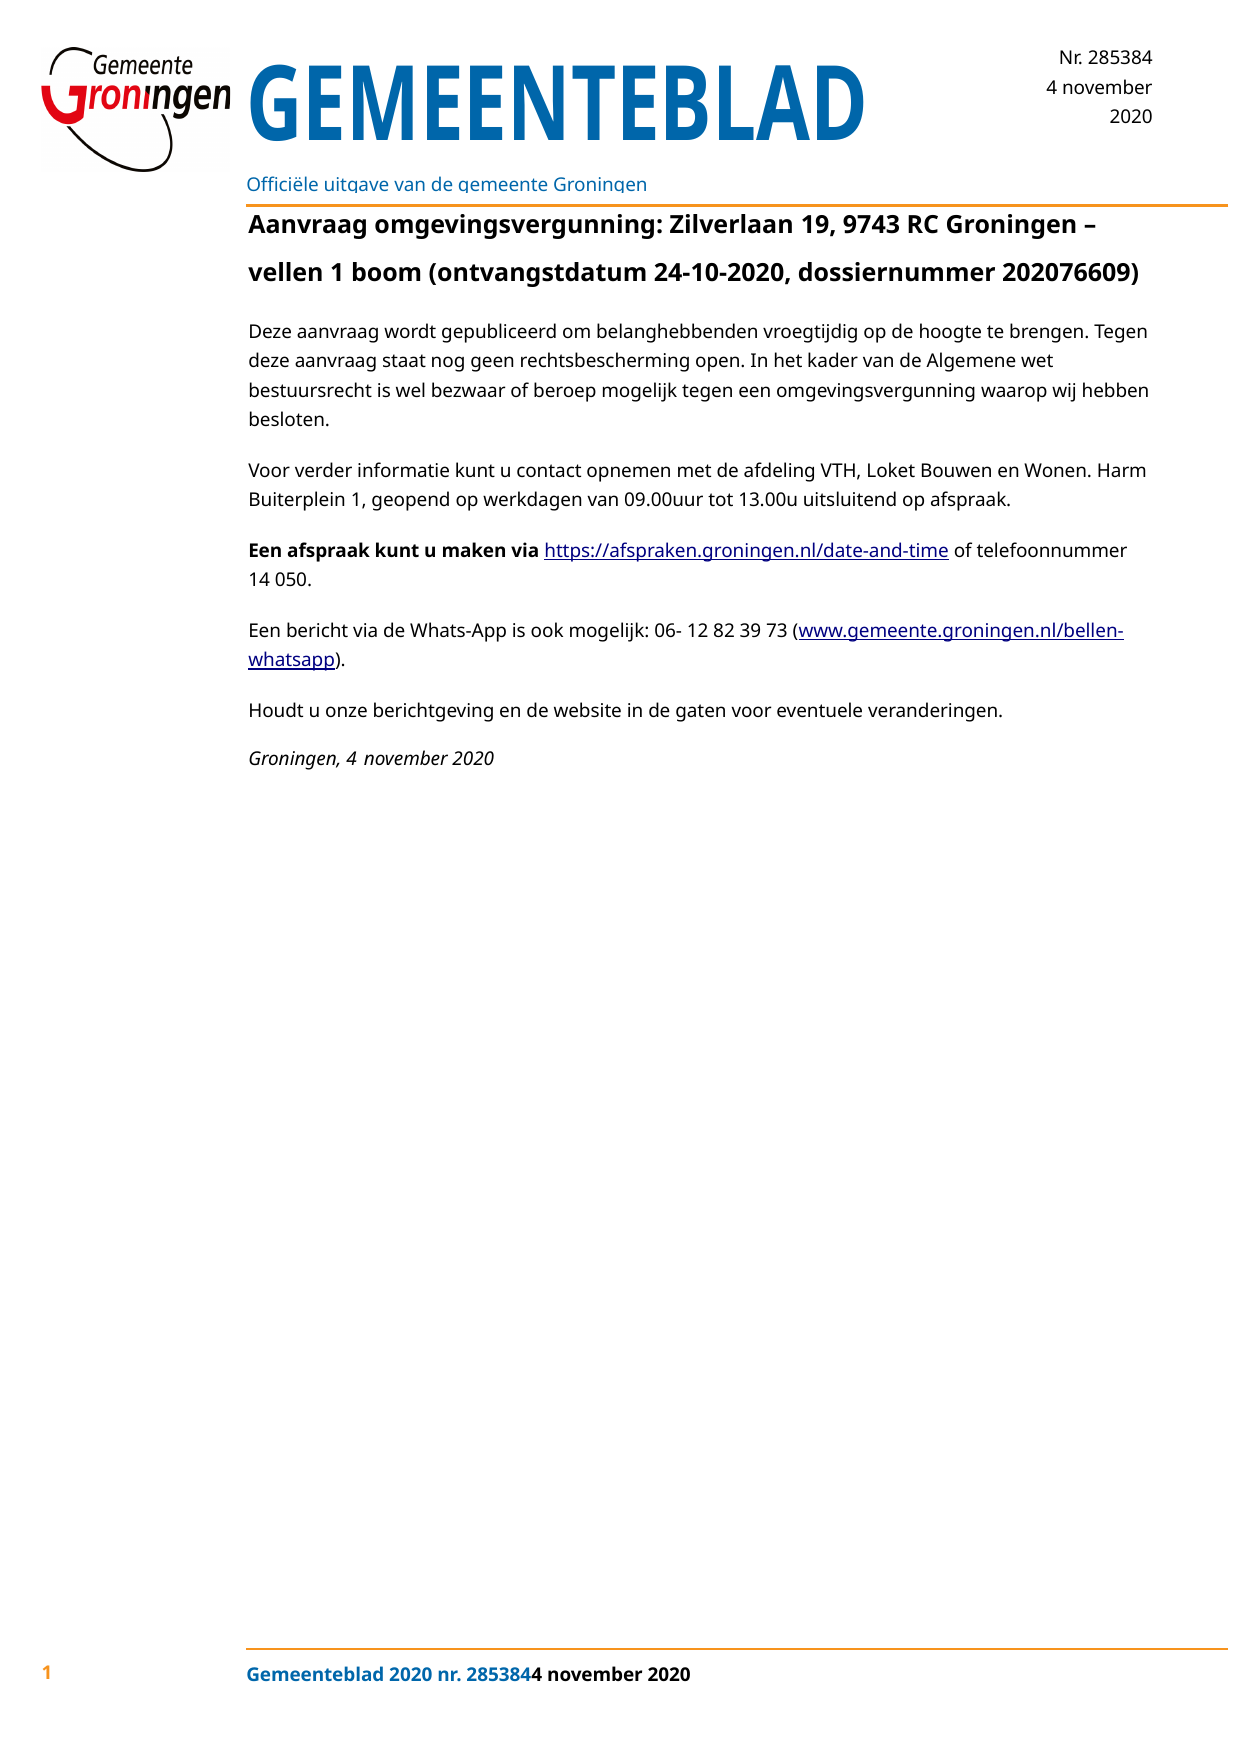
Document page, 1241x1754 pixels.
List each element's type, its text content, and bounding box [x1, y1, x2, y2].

text Voor verder informatie kunt u contact opnemen met de afdeling VTH, Loket Bouwen en Wonen. Harm Buiterplein 1, geopend op werkdagen van 09.00uur tot 13.00u uitsluitend op afspraak. [248, 457, 1152, 512]
text Een bericht via de Whats-App is ook mogelijk: 06- 12 82 39 73 (www.gemeente.groningen.nl/bellen-whatsapp). [248, 617, 1152, 672]
text Een afspraak kunt u maken via https://afspraken.groningen.nl/date-and-time of telefoonnummer 14 050. [248, 537, 1152, 592]
text Houdt u onze berichtgeving en de website in de gaten voor eventuele veranderingen. [248, 697, 1152, 723]
picture [41, 47, 231, 172]
text Groningen, 4 november 2020 [248, 745, 1152, 771]
text Aanvraag omgevingsvergunning: Zilverlaan 19, 9743 RC Groningen – vellen 1 boom (ontvangstdatum 24-10-2020, dossiernummer 202076609) [248, 207, 1152, 288]
text Deze aanvraag wordt gepubliceerd om belanghebbenden vroegtijdig op de hoogte te brengen. Tegen deze aanvraag staat nog geen rechtsbescherming open. In het kader van de Algemene wet bestuursrecht is wel bezwaar of beroep mogelijk tegen een omgevingsvergunning waarop wij hebben besloten. [248, 318, 1152, 432]
